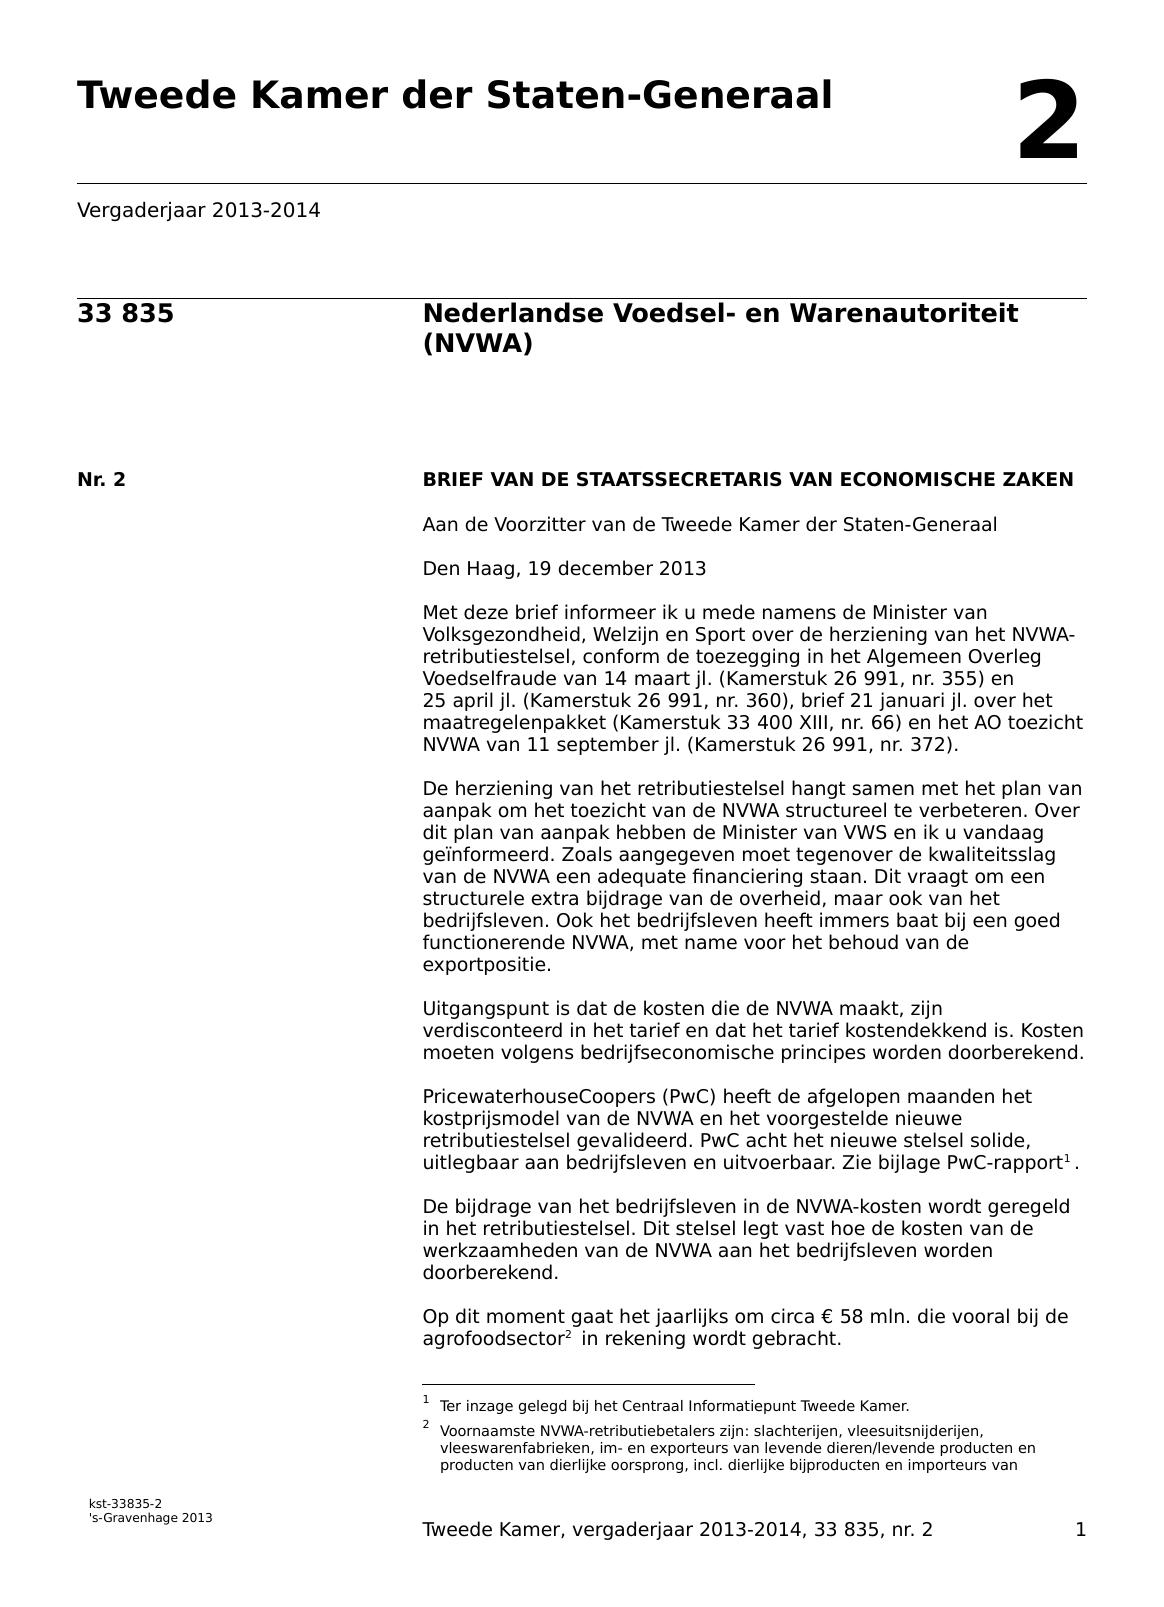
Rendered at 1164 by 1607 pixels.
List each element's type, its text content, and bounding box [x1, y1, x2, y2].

text Den Haag, 19 december 2013 [422, 558, 1087, 580]
text PricewaterhouseCoopers (PwC) heeft de afgelopen maanden het kostprijsmodel van de NVWA en het voorgestelde nieuwe retributiestelsel gevalideerd. PwC acht het nieuwe stelsel solide, uitlegbaar aan bedrijfsleven en uitvoerbaar. Zie bijlage PwC-rapport. [422, 1086, 1087, 1174]
text De herziening van het retributiestelsel hangt samen met het plan van aanpak om het toezicht van de NVWA structureel te verbeteren. Over dit plan van aanpak hebben de Minister van VWS en ik u vandaag geïnformeerd. Zoals aangegeven moet tegenover de kwaliteitsslag van de NVWA een adequate financiering staan. Dit vraagt om een structurele extra bijdrage van de overheid, maar ook van het bedrijfsleven. Ook het bedrijfsleven heeft immers baat bij een goed functionerende NVWA, met name voor het behoud van de exportpositie. [422, 778, 1087, 976]
text kst-33835-2 [88, 1497, 323, 1511]
table_cell Vergaderjaar 2013-2014 [77, 184, 1087, 298]
text Met deze brief informeer ik u mede namens de Minister van Volksgezondheid, Welzijn en Sport over de herziening van het NVWA-retributiestelsel, conform de toezegging in het Algemeen Overleg Voedselfraude van 14 maart jl. (Kamerstuk 26 991, nr. 355) en 25 april jl. (Kamerstuk 26 991, nr. 360), brief 21 januari jl. over het maatregelenpakket (Kamerstuk 33 400 XIII, nr. 66) en het AO toezicht NVWA van 11 september jl. (Kamerstuk 26 991, nr. 372). [422, 602, 1087, 756]
text Voornaamste NVWA-retributiebetalers zijn: slachterijen, vleesuitsnijderijen, vleeswarenfabrieken, im- en exporteurs van levende dieren/levende producten en producten van dierlijke oorsprong, incl. dierlijke bijproducten en importeurs van [422, 1418, 1087, 1474]
text Aan de Voorzitter van de Tweede Kamer der Staten-Generaal [422, 513, 1087, 536]
table_header 2 [886, 59, 1087, 183]
table_header Tweede Kamer der Staten-Generaal [77, 59, 886, 183]
text Ter inzage gelegd bij het Centraal Informatiepunt Tweede Kamer. [422, 1393, 1087, 1416]
text Uitgangspunt is dat de kosten die de NVWA maakt, zijn verdisconteerd in het tarief en dat het tarief kostendekkend is. Kosten moeten volgens bedrijfseconomische principes worden doorberekend. [422, 998, 1087, 1064]
text 's-Gravenhage 2013 [88, 1511, 323, 1525]
subtitle 33 835 Nederlandse Voedsel- en Warenautoriteit (NVWA) [77, 299, 1087, 358]
text De bijdrage van het bedrijfsleven in de NVWA-kosten wordt geregeld in het retributiestelsel. Dit stelsel legt vast hoe de kosten van de werkzaamheden van de NVWA aan het bedrijfsleven worden doorberekend. [422, 1196, 1087, 1284]
text Op dit moment gaat het jaarlijks om circa € 58 mln. die vooral bij de agrofoodsector in rekening wordt gebracht. [422, 1306, 1087, 1350]
subtitle Nr. 2 BRIEF VAN DE STAATSSECRETARIS VAN ECONOMISCHE ZAKEN [77, 469, 1087, 491]
